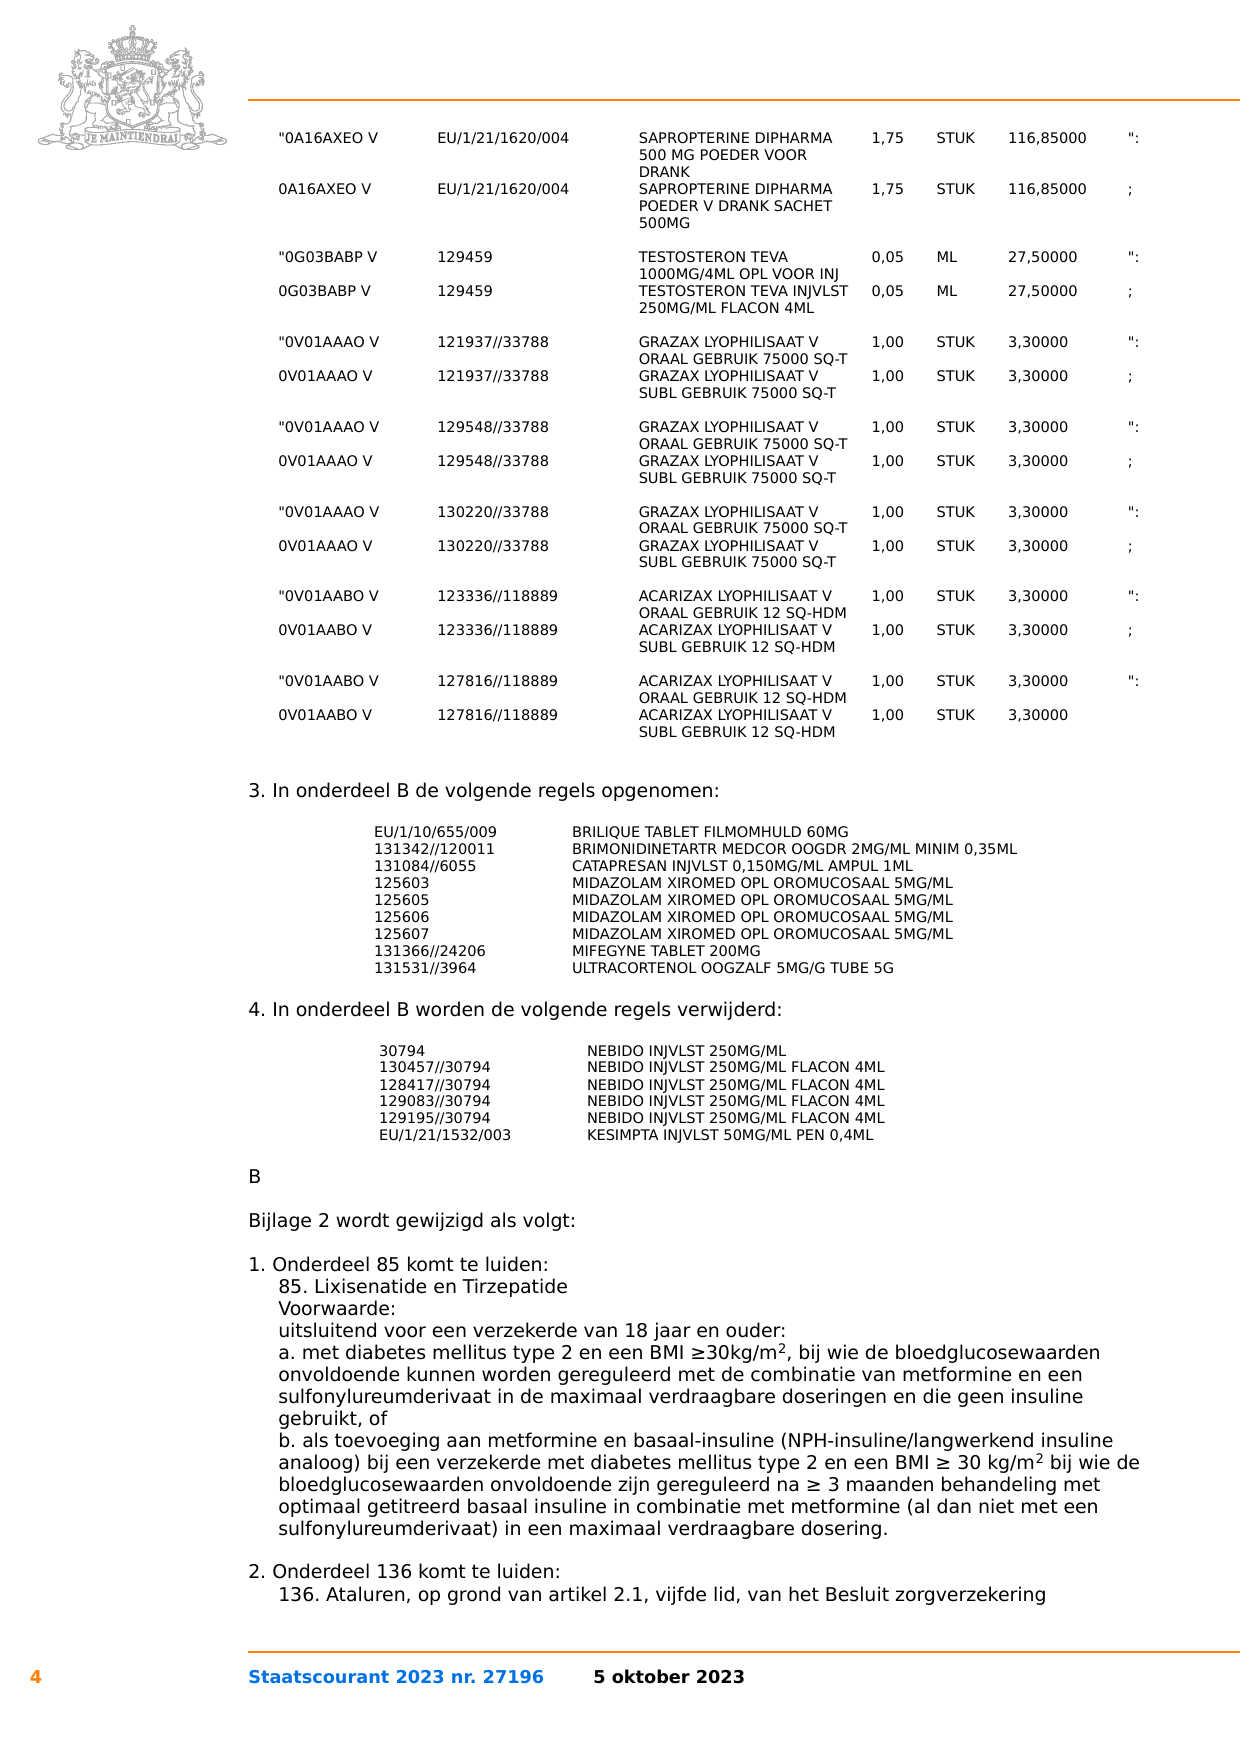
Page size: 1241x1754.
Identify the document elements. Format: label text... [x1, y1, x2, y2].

table_cell 27,50000 [1002, 249, 1122, 283]
table_cell 116,85000 [1002, 181, 1122, 232]
table_cell ": [1122, 249, 1163, 283]
table_cell 0V01AAAO V [278, 538, 431, 571]
table_cell 1,75 [866, 130, 930, 181]
table_cell ": [1122, 130, 1163, 181]
table_cell 131342//120011 [368, 841, 566, 858]
table_cell 1,00 [866, 538, 930, 571]
table_cell 125603 [368, 875, 566, 892]
table_cell 0A16AXEO V [278, 181, 431, 232]
table_cell 3,30000 [1002, 334, 1122, 368]
text a. met diabetes mellitus type 2 en een BMI ≥30kg/m2, bij wie de bloedglucosewaarden onvoldoende kunnen worden gereguleerd met de combinatie van metformine en een sulfonylureumderivaat in de maximaal verdraagbare doseringen en die geen insuline gebruikt, of [278, 1342, 1163, 1430]
table_cell MIDAZOLAM XIROMED OPL OROMUCOSAAL 5MG/ML [566, 875, 1163, 892]
table_cell [278, 841, 368, 858]
table_cell CATAPRESAN INJVLST 0,150MG/ML AMPUL 1ML [566, 858, 1163, 875]
table_cell MIDAZOLAM XIROMED OPL OROMUCOSAAL 5MG/ML [566, 909, 1163, 926]
table_cell 130220//33788 [431, 504, 632, 537]
table_cell ACARIZAX LYOPHILISAAT V ORAAL GEBRUIK 12 SQ-HDM [633, 673, 866, 707]
table_header 30794 [373, 1043, 581, 1059]
table_cell 3,30000 [1002, 538, 1122, 571]
text B [248, 1166, 1163, 1188]
text 136. Ataluren, op grond van artikel 2.1, vijfde lid, van het Besluit zorgverzekering [278, 1583, 1163, 1605]
table_cell MIDAZOLAM XIROMED OPL OROMUCOSAAL 5MG/ML [566, 892, 1163, 909]
table_cell ; [1122, 538, 1163, 571]
table_cell 1,00 [866, 588, 930, 622]
table_cell STUK [930, 707, 1002, 741]
table_cell ": [1122, 419, 1163, 452]
table_cell 130220//33788 [431, 538, 632, 571]
table_cell 0,05 [866, 283, 930, 317]
table_cell [278, 232, 1163, 249]
text uitsluitend voor een verzekerde van 18 jaar en ouder: [278, 1320, 1163, 1342]
table_cell 3,30000 [1002, 368, 1122, 402]
table_cell TESTOSTERON TEVA INJVLST 250MG/ML FLACON 4ML [633, 283, 866, 317]
table_cell GRAZAX LYOPHILISAAT V ORAAL GEBRUIK 75000 SQ-T [633, 334, 866, 368]
table_cell GRAZAX LYOPHILISAAT V ORAAL GEBRUIK 75000 SQ-T [633, 504, 866, 537]
table_cell "0V01AAAO V [278, 419, 431, 452]
table_cell TESTOSTERON TEVA 1000MG/4ML OPL VOOR INJ [633, 249, 866, 283]
table_cell 1,00 [866, 622, 930, 656]
table_cell 3,30000 [1002, 453, 1122, 486]
table_cell ACARIZAX LYOPHILISAAT V SUBL GEBRUIK 12 SQ-HDM [633, 622, 866, 656]
table_cell 3,30000 [1002, 419, 1122, 452]
table_cell 123336//118889 [431, 622, 632, 656]
table_cell [1122, 707, 1163, 741]
table_cell 3,30000 [1002, 707, 1122, 741]
table_cell [278, 317, 1163, 334]
table_cell 0V01AABO V [278, 622, 431, 656]
table_cell STUK [930, 538, 1002, 571]
table_cell ACARIZAX LYOPHILISAAT V ORAAL GEBRUIK 12 SQ-HDM [633, 588, 866, 622]
table_cell "0A16AXEO V [278, 130, 431, 181]
table_cell 129083//30794 [373, 1093, 581, 1110]
table_cell 123336//118889 [431, 588, 632, 622]
table_cell SAPROPTERINE DIPHARMA POEDER V DRANK SACHET 500MG [633, 181, 866, 232]
table_cell 1,00 [866, 504, 930, 537]
table_cell 3,30000 [1002, 622, 1122, 656]
table_cell 131531//3964 [368, 960, 566, 977]
table_cell ": [1122, 334, 1163, 368]
table_cell [278, 926, 368, 943]
table_cell 131366//24206 [368, 943, 566, 960]
table_cell ; [1122, 368, 1163, 402]
table_header NEBIDO INJVLST 250MG/ML [581, 1043, 1163, 1059]
table_cell 130457//30794 [373, 1059, 581, 1076]
table_cell [278, 402, 1163, 418]
table_cell 0G03BABP V [278, 283, 431, 317]
table_cell STUK [930, 419, 1002, 452]
table_cell [278, 1127, 373, 1144]
table_cell MIDAZOLAM XIROMED OPL OROMUCOSAAL 5MG/ML [566, 926, 1163, 943]
table_cell 27,50000 [1002, 283, 1122, 317]
table_cell [278, 1093, 373, 1110]
table_cell 0V01AABO V [278, 707, 431, 741]
table_cell 1,00 [866, 334, 930, 368]
table_cell GRAZAX LYOPHILISAAT V SUBL GEBRUIK 75000 SQ-T [633, 538, 866, 571]
table_cell "0G03BABP V [278, 249, 431, 283]
table_cell EU/1/21/1532/003 [373, 1127, 581, 1144]
table_cell 127816//118889 [431, 707, 632, 741]
table_cell STUK [930, 130, 1002, 181]
table_cell NEBIDO INJVLST 250MG/ML FLACON 4ML [581, 1059, 1163, 1076]
table_cell 121937//33788 [431, 334, 632, 368]
text 4. In onderdeel B worden de volgende regels verwijderd: [248, 998, 1163, 1021]
table_cell [278, 960, 368, 977]
table_cell GRAZAX LYOPHILISAAT V SUBL GEBRUIK 75000 SQ-T [633, 368, 866, 402]
table_cell 1,75 [866, 181, 930, 232]
table_cell 3,30000 [1002, 588, 1122, 622]
text 3. In onderdeel B de volgende regels opgenomen: [248, 780, 1163, 802]
table_cell 1,00 [866, 419, 930, 452]
text Voorwaarde: [278, 1298, 1163, 1320]
text 2. Onderdeel 136 komt te luiden: [248, 1561, 1163, 1583]
table_cell 128417//30794 [373, 1076, 581, 1093]
table_header EU/1/10/655/009 [368, 824, 566, 841]
table_cell STUK [930, 181, 1002, 232]
table_cell BRIMONIDINETARTR MEDCOR OOGDR 2MG/ML MINIM 0,35ML [566, 841, 1163, 858]
table_cell 131084//6055 [368, 858, 566, 875]
table_cell "0V01AAAO V [278, 334, 431, 368]
table_cell 3,30000 [1002, 504, 1122, 537]
table_cell NEBIDO INJVLST 250MG/ML FLACON 4ML [581, 1093, 1163, 1110]
table_cell 1,00 [866, 368, 930, 402]
table_cell STUK [930, 588, 1002, 622]
table_header [278, 824, 368, 841]
table_cell [278, 858, 368, 875]
table_cell GRAZAX LYOPHILISAAT V SUBL GEBRUIK 75000 SQ-T [633, 453, 866, 486]
table_cell ULTRACORTENOL OOGZALF 5MG/G TUBE 5G [566, 960, 1163, 977]
table_header [278, 1043, 373, 1059]
table_cell KESIMPTA INJVLST 50MG/ML PEN 0,4ML [581, 1127, 1163, 1144]
table_cell [278, 571, 1163, 588]
table_cell [278, 741, 1163, 758]
table_cell 125605 [368, 892, 566, 909]
table_cell ; [1122, 622, 1163, 656]
table_cell 129548//33788 [431, 453, 632, 486]
table_cell STUK [930, 622, 1002, 656]
table_cell ; [1122, 453, 1163, 486]
table_cell EU/1/21/1620/004 [431, 181, 632, 232]
picture [38, 25, 227, 150]
table_cell NEBIDO INJVLST 250MG/ML FLACON 4ML [581, 1110, 1163, 1127]
table_cell "0V01AABO V [278, 673, 431, 707]
table_cell STUK [930, 334, 1002, 368]
table_cell 116,85000 [1002, 130, 1122, 181]
table_cell [278, 875, 368, 892]
table_cell SAPROPTERINE DIPHARMA 500 MG POEDER VOOR DRANK [633, 130, 866, 181]
table_cell 1,00 [866, 453, 930, 486]
table_cell 0,05 [866, 249, 930, 283]
table_cell GRAZAX LYOPHILISAAT V ORAAL GEBRUIK 75000 SQ-T [633, 419, 866, 452]
table_cell "0V01AAAO V [278, 504, 431, 537]
table_cell "0V01AABO V [278, 588, 431, 622]
table_cell 0V01AAAO V [278, 453, 431, 486]
table_cell ": [1122, 504, 1163, 537]
table_cell [278, 1110, 373, 1127]
table_cell ACARIZAX LYOPHILISAAT V SUBL GEBRUIK 12 SQ-HDM [633, 707, 866, 741]
table_cell [278, 486, 1163, 503]
table_cell ": [1122, 673, 1163, 707]
table_cell 129548//33788 [431, 419, 632, 452]
table_cell EU/1/21/1620/004 [431, 130, 632, 181]
table_cell ; [1122, 181, 1163, 232]
table_cell ": [1122, 588, 1163, 622]
text 85. Lixisenatide en Tirzepatide [278, 1276, 1163, 1298]
table_cell ML [930, 283, 1002, 317]
text Bijlage 2 wordt gewijzigd als volgt: [248, 1210, 1163, 1232]
table_cell STUK [930, 453, 1002, 486]
table_cell 129195//30794 [373, 1110, 581, 1127]
table_cell MIFEGYNE TABLET 200MG [566, 943, 1163, 960]
table_cell STUK [930, 504, 1002, 537]
table_cell 125606 [368, 909, 566, 926]
table_cell 0V01AAAO V [278, 368, 431, 402]
table_cell 121937//33788 [431, 368, 632, 402]
table_cell [278, 943, 368, 960]
table_cell NEBIDO INJVLST 250MG/ML FLACON 4ML [581, 1076, 1163, 1093]
table_cell STUK [930, 673, 1002, 707]
table_cell 125607 [368, 926, 566, 943]
table_cell [278, 892, 368, 909]
table_cell 129459 [431, 283, 632, 317]
text b. als toevoeging aan metformine en basaal-insuline (NPH-insuline/langwerkend insuline analoog) bij een verzekerde met diabetes mellitus type 2 en een BMI ≥ 30 kg/m2 bij wie de bloedglucosewaarden onvoldoende zijn gereguleerd na ≥ 3 maanden behandeling met optimaal getitreerd basaal insuline in combinatie met metformine (al dan niet met een sulfonylureumderivaat) in een maximaal verdraagbare dosering. [278, 1430, 1163, 1539]
table_cell 1,00 [866, 707, 930, 741]
table_cell [278, 1076, 373, 1093]
table_cell 127816//118889 [431, 673, 632, 707]
table_cell [278, 656, 1163, 673]
table_header BRILIQUE TABLET FILMOMHULD 60MG [566, 824, 1163, 841]
text 1. Onderdeel 85 komt te luiden: [248, 1254, 1163, 1276]
table_cell STUK [930, 368, 1002, 402]
table_cell 129459 [431, 249, 632, 283]
table_cell [278, 1059, 373, 1076]
table_cell ; [1122, 283, 1163, 317]
table_cell ML [930, 249, 1002, 283]
table_cell 1,00 [866, 673, 930, 707]
table_cell 3,30000 [1002, 673, 1122, 707]
table_cell [278, 909, 368, 926]
